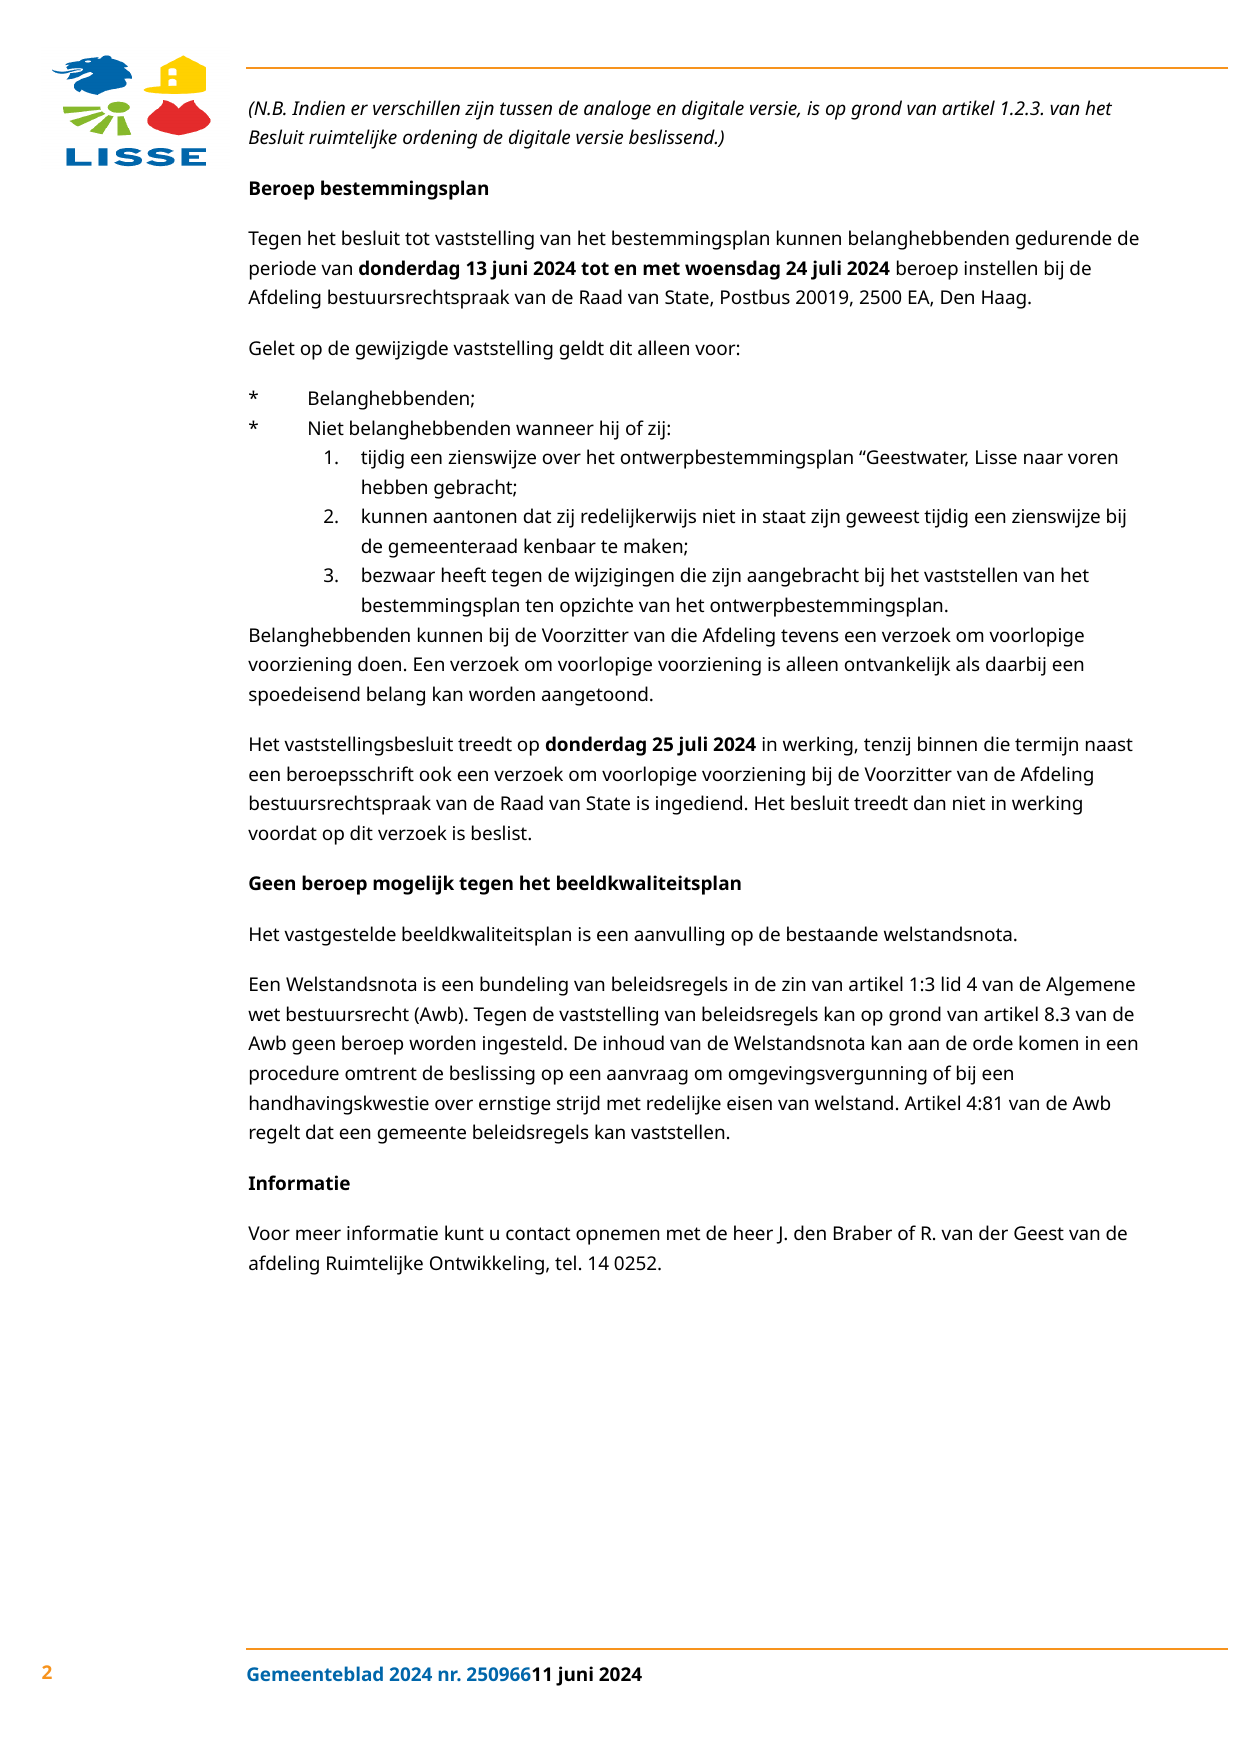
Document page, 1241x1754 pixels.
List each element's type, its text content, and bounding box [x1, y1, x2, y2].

text Voor meer informatie kunt u contact opnemen met de heer J. den Braber of R. van der Geest van de afdeling Ruimtelijke Ontwikkeling, tel. 14 0252. [248, 1220, 1152, 1276]
list kunnen aantonen dat zij redelijkerwijs niet in staat zijn geweest tijdig een zienswijze bij de gemeenteraad kenbaar te maken; [323, 503, 1152, 559]
list bezwaar heeft tegen de wijzigingen die zijn aangebracht bij het vaststellen van het bestemmingsplan ten opzichte van het ontwerpbestemmingsplan. [323, 563, 1152, 618]
list Belanghebbenden; [248, 385, 1152, 411]
text Tegen het besluit tot vaststelling van het bestemmingsplan kunnen belanghebbenden gedurende de periode van donderdag 13 juni 2024 tot en met woensdag 24 juli 2024 beroep instellen bij de Afdeling bestuursrechtspraak van de Raad van State, Postbus 20019, 2500 EA, Den Haag. [248, 225, 1152, 310]
picture [41, 47, 231, 172]
text Het vaststellingsbesluit treedt op donderdag 25 juli 2024 in werking, tenzij binnen die termijn naast een beroepsschrift ook een verzoek om voorlopige voorziening bij de Voorzitter van de Afdeling bestuursrechtspraak van de Raad van State is ingediend. Het besluit treedt dan niet in werking voordat op dit verzoek is beslist. [248, 731, 1152, 846]
text Geen beroep mogelijk tegen het beeldkwaliteitsplan [248, 871, 1152, 896]
list Niet belanghebbenden wanneer hij of zij: [248, 415, 1152, 441]
text Het vastgestelde beeldkwaliteitsplan is een aanvulling op de bestaande welstandsnota. [248, 921, 1152, 947]
text (N.B. Indien er verschillen zijn tussen de analoge en digitale versie, is op grond van artikel 1.2.3. van het Besluit ruimtelijke ordening de digitale versie beslissend.) [248, 95, 1152, 150]
list tijdig een zienswijze over het ontwerpbestemmingsplan “Geestwater, Lisse naar voren hebben gebracht; [323, 444, 1152, 500]
text Een Welstandsnota is een bundeling van beleidsregels in de zin van artikel 1:3 lid 4 van de Algemene wet bestuursrecht (Awb). Tegen de vaststelling van beleidsregels kan op grond van artikel 8.3 van de Awb geen beroep worden ingesteld. De inhoud van de Welstandsnota kan aan de orde komen in een procedure omtrent de beslissing op een aanvraag om omgevingsvergunning of bij een handhavingskwestie over ernstige strijd met redelijke eisen van welstand. Artikel 4:81 van de Awb regelt dat een gemeente beleidsregels kan vaststellen. [248, 971, 1152, 1145]
text Belanghebbenden kunnen bij de Voorzitter van die Afdeling tevens een verzoek om voorlopige voorziening doen. Een verzoek om voorlopige voorziening is alleen ontvankelijk als daarbij een spoedeisend belang kan worden aangetoond. [248, 622, 1152, 707]
text Beroep bestemmingsplan [248, 175, 1152, 201]
text Informatie [248, 1170, 1152, 1196]
text Gelet op de gewijzigde vaststelling geldt dit alleen voor: [248, 335, 1152, 361]
